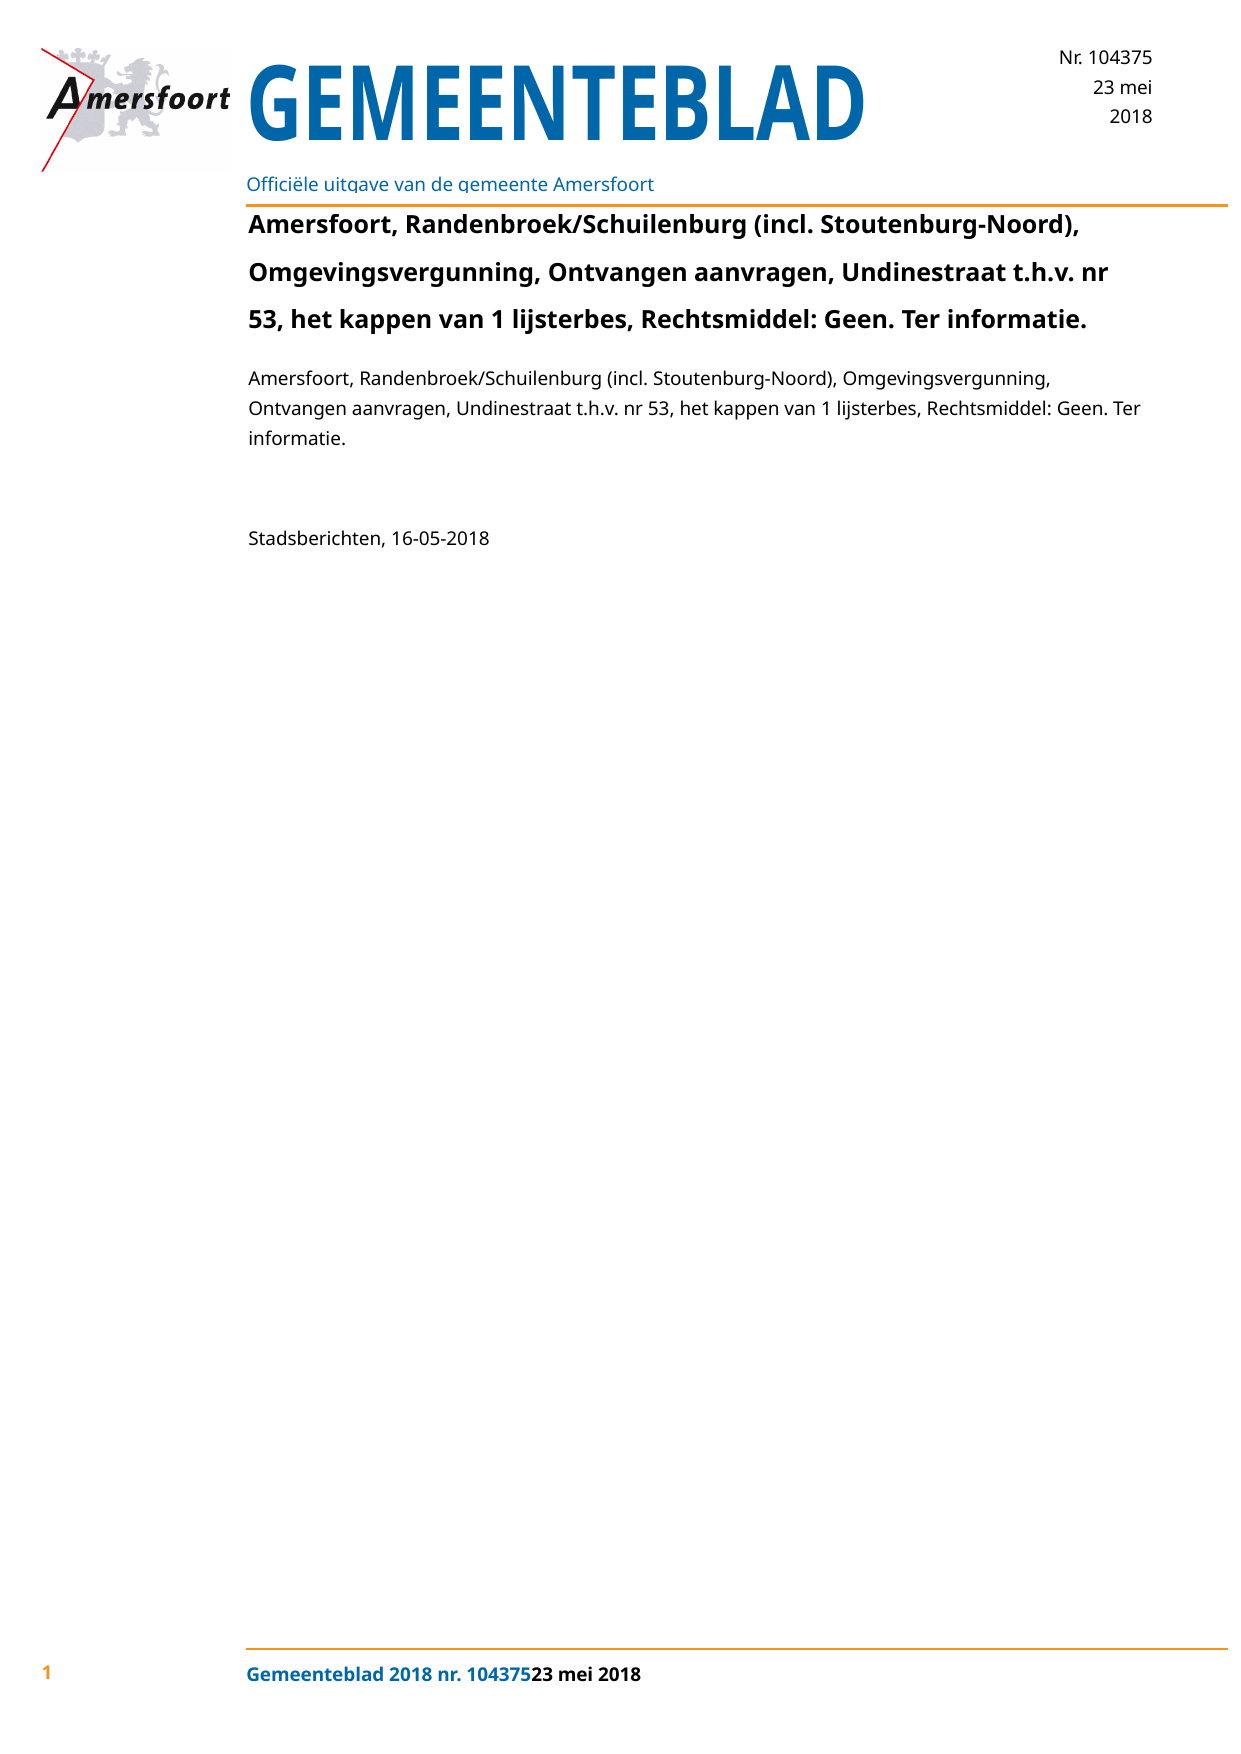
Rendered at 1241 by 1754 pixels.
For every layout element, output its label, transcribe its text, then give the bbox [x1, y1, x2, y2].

text Amersfoort, Randenbroek/Schuilenburg (incl. Stoutenburg-Noord), Omgevingsvergunning, Ontvangen aanvragen, Undinestraat t.h.v. nr 53, het kappen van 1 lijsterbes, Rechtsmiddel: Geen. Ter informatie. [248, 366, 1152, 450]
picture [41, 47, 231, 172]
text Amersfoort, Randenbroek/Schuilenburg (incl. Stoutenburg-Noord), Omgevingsvergunning, Ontvangen aanvragen, Undinestraat t.h.v. nr 53, het kappen van 1 lijsterbes, Rechtsmiddel: Geen. Ter informatie. [248, 207, 1152, 336]
text Stadsberichten, 16-05-2018 [248, 526, 1152, 551]
